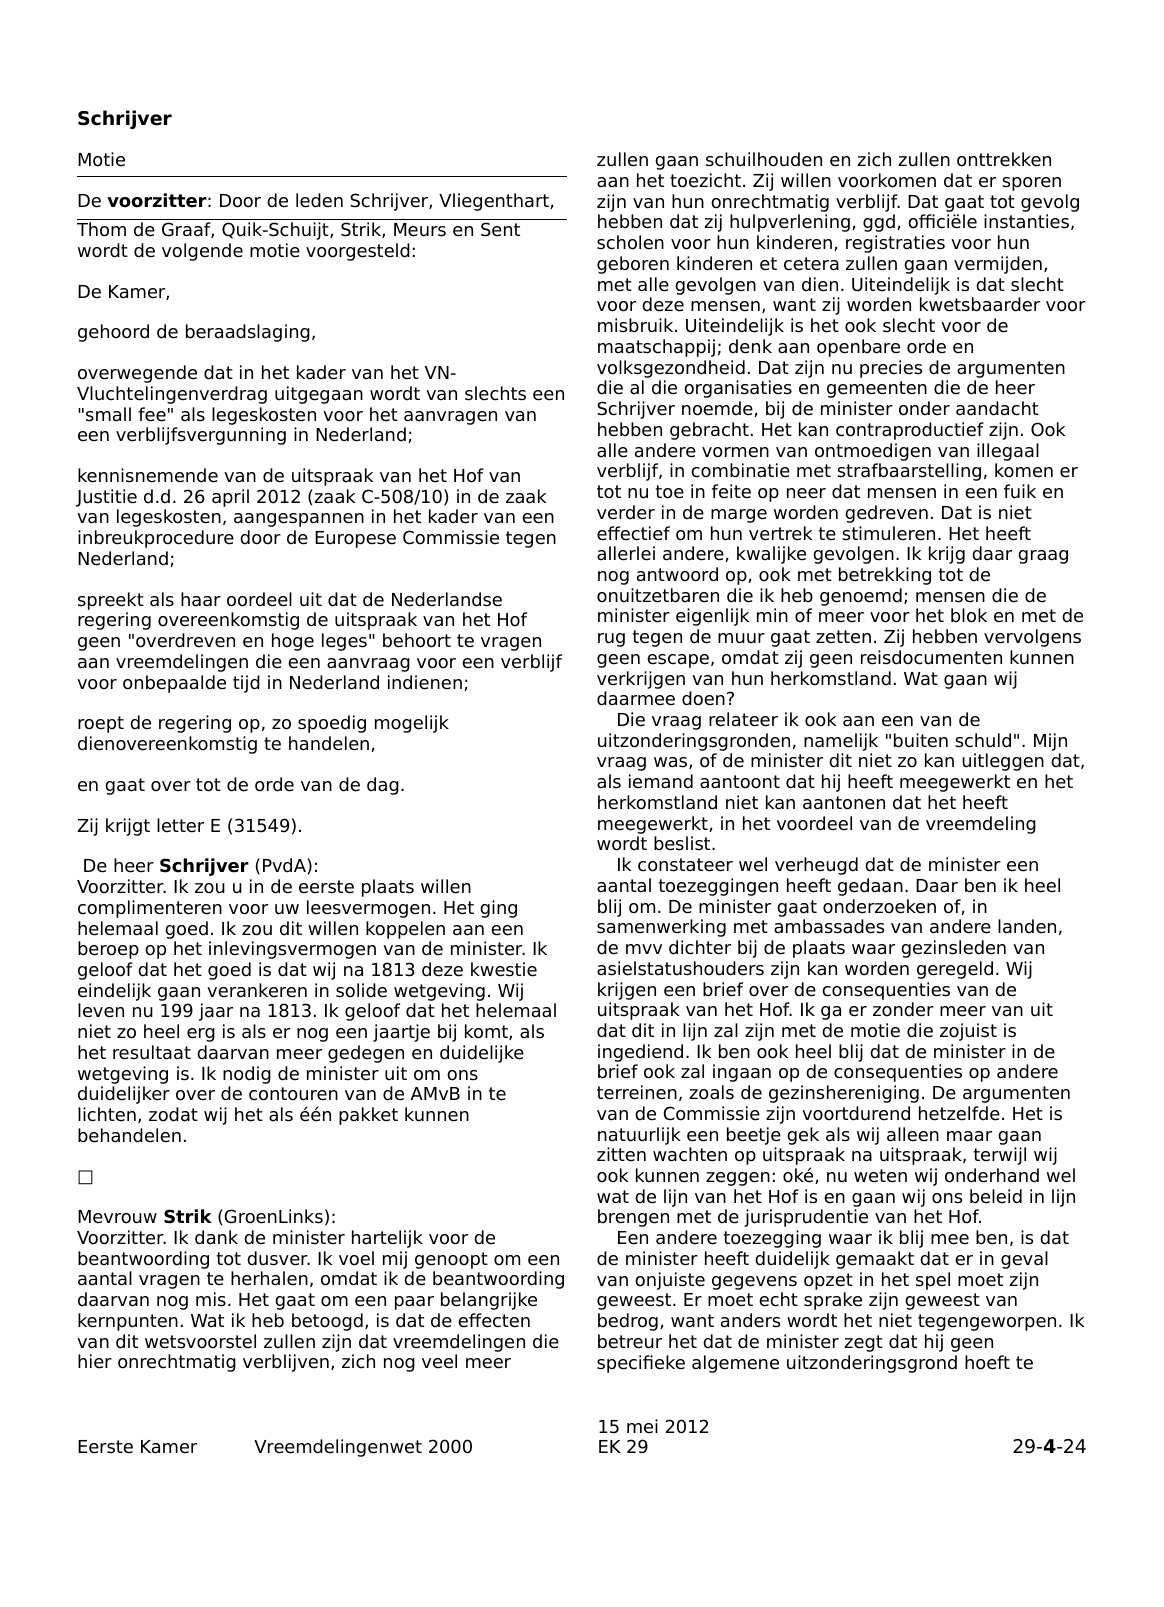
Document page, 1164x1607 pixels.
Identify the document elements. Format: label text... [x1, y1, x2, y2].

text Die vraag relateer ik ook aan een van de uitzonderingsgronden, namelijk "buiten schuld". Mijn vraag was, of de minister dit niet zo kan uitleggen dat, als iemand aantoont dat hij heeft meegewerkt en het herkomstland niet kan aantonen dat het heeft meegewerkt, in het voordeel van de vreemdeling wordt beslist. [596, 710, 1087, 855]
text Motie [77, 150, 567, 171]
text De Kamer, [77, 282, 567, 302]
text Zij krijgt letter E (31549). [77, 815, 567, 836]
text Voorzitter. Ik zou u in de eerste plaats willen complimenteren voor uw leesvermogen. Het ging helemaal goed. Ik zou dit willen koppelen aan een beroep op het inlevingsvermogen van de minister. Ik geloof dat het goed is dat wij na 1813 deze kwestie eindelijk gaan verankeren in solide wetgeving. Wij leven nu 199 jaar na 1813. Ik geloof dat het helemaal niet zo heel erg is als er nog een jaartje bij komt, als het resultaat daarvan meer gedegen en duidelijke wetgeving is. Ik nodig de minister uit om ons duidelijker over de contouren van de AMvB in te lichten, zodat wij het als één pakket kunnen behandelen. [77, 877, 567, 1146]
text kennisnemende van de uitspraak van het Hof van Justitie d.d. 26 april 2012 (zaak C-508/10) in de zaak van legeskosten, aangespannen in het kader van een inbreukprocedure door de Europese Commissie tegen Nederland; [77, 466, 567, 569]
text roept de regering op, zo spoedig mogelijk dienovereenkomstig te handelen, [77, 713, 567, 755]
text Ik constateer wel verheugd dat de minister een aantal toezeggingen heeft gedaan. Daar ben ik heel blij om. De minister gaat onderzoeken of, in samenwerking met ambassades van andere landen, de mvv dichter bij de plaats waar gezinsleden van asielstatushouders zijn kan worden geregeld. Wij krijgen een brief over de consequenties van de uitspraak van het Hof. Ik ga er zonder meer van uit dat dit in lijn zal zijn met de motie die zojuist is ingediend. Ik ben ook heel blij dat de minister in de brief ook zal ingaan op de consequenties op andere terreinen, zoals de gezinshereniging. De argumenten van de Commissie zijn voortdurend hetzelfde. Het is natuurlijk een beetje gek als wij alleen maar gaan zitten wachten op uitspraak na uitspraak, terwijl wij ook kunnen zeggen: oké, nu weten wij onderhand wel wat de lijn van het Hof is en gaan wij ons beleid in lijn brengen met de jurisprudentie van het Hof. [596, 855, 1087, 1228]
text overwegende dat in het kader van het VN-Vluchtelingenverdrag uitgegaan wordt van slechts een "small fee" als legeskosten voor het aanvragen van een verblijfsvergunning in Nederland; [77, 363, 567, 446]
text Mevrouw Strik (GroenLinks): [77, 1207, 567, 1228]
text Thom de Graaf, Quik-Schuijt, Strik, Meurs en Sent wordt de volgende motie voorgesteld: [77, 220, 567, 262]
text spreekt als haar oordeel uit dat de Nederlandse regering overeenkomstig de uitspraak van het Hof geen "overdreven en hoge leges" behoort te vragen aan vreemdelingen die een aanvraag voor een verblijf voor onbepaalde tijd in Nederland indienen; [77, 589, 567, 693]
text Voorzitter. Ik dank de minister hartelijk voor de beantwoording tot dusver. Ik voel mij genoopt om een aantal vragen te herhalen, omdat ik de beantwoording daarvan nog mis. Het gaat om een paar belangrijke kernpunten. Wat ik heb betoogd, is dat de effecten van dit wetsvoorstel zullen zijn dat vreemdelingen die hier onrechtmatig verblijven, zich nog veel meer [77, 1228, 567, 1373]
text De voorzitter: Door de leden Schrijver, Vliegenthart, [77, 191, 567, 219]
text gehoord de beraadslaging, [77, 322, 567, 343]
text Een andere toezegging waar ik blij mee ben, is dat de minister heeft duidelijk gemaakt dat er in geval van onjuiste gegevens opzet in het spel moet zijn geweest. Er moet echt sprake zijn geweest van bedrog, want anders wordt het niet tegengeworpen. Ik betreur het dat de minister zegt dat hij geen specifieke algemene uitzonderingsgrond hoeft te [596, 1228, 1087, 1373]
text De heer Schrijver (PvdA): [77, 856, 567, 877]
text en gaat over tot de orde van de dag. [77, 775, 567, 795]
text □ [77, 1166, 567, 1187]
text zullen gaan schuilhouden en zich zullen onttrekken aan het toezicht. Zij willen voorkomen dat er sporen zijn van hun onrechtmatig verblijf. Dat gaat tot gevolg hebben dat zij hulpverlening, ggd, officiële instanties, scholen voor hun kinderen, registraties voor hun geboren kinderen et cetera zullen gaan vermijden, met alle gevolgen van dien. Uiteindelijk is dat slecht voor deze mensen, want zij worden kwetsbaarder voor misbruik. Uiteindelijk is het ook slecht voor de maatschappij; denk aan openbare orde en volksgezondheid. Dat zijn nu precies de argumenten die al die organisaties en gemeenten die de heer Schrijver noemde, bij de minister onder aandacht hebben gebracht. Het kan contraproductief zijn. Ook alle andere vormen van ontmoedigen van illegaal verblijf, in combinatie met strafbaarstelling, komen er tot nu toe in feite op neer dat mensen in een fuik en verder in de marge worden gedreven. Dat is niet effectief om hun vertrek te stimuleren. Het heeft allerlei andere, kwalijke gevolgen. Ik krijg daar graag nog antwoord op, ook met betrekking tot de onuitzetbaren die ik heb genoemd; mensen die de minister eigenlijk min of meer voor het blok en met de rug tegen de muur gaat zetten. Zij hebben vervolgens geen escape, omdat zij geen reisdocumenten kunnen verkrijgen van hun herkomstland. Wat gaan wij daarmee doen? [596, 150, 1087, 710]
